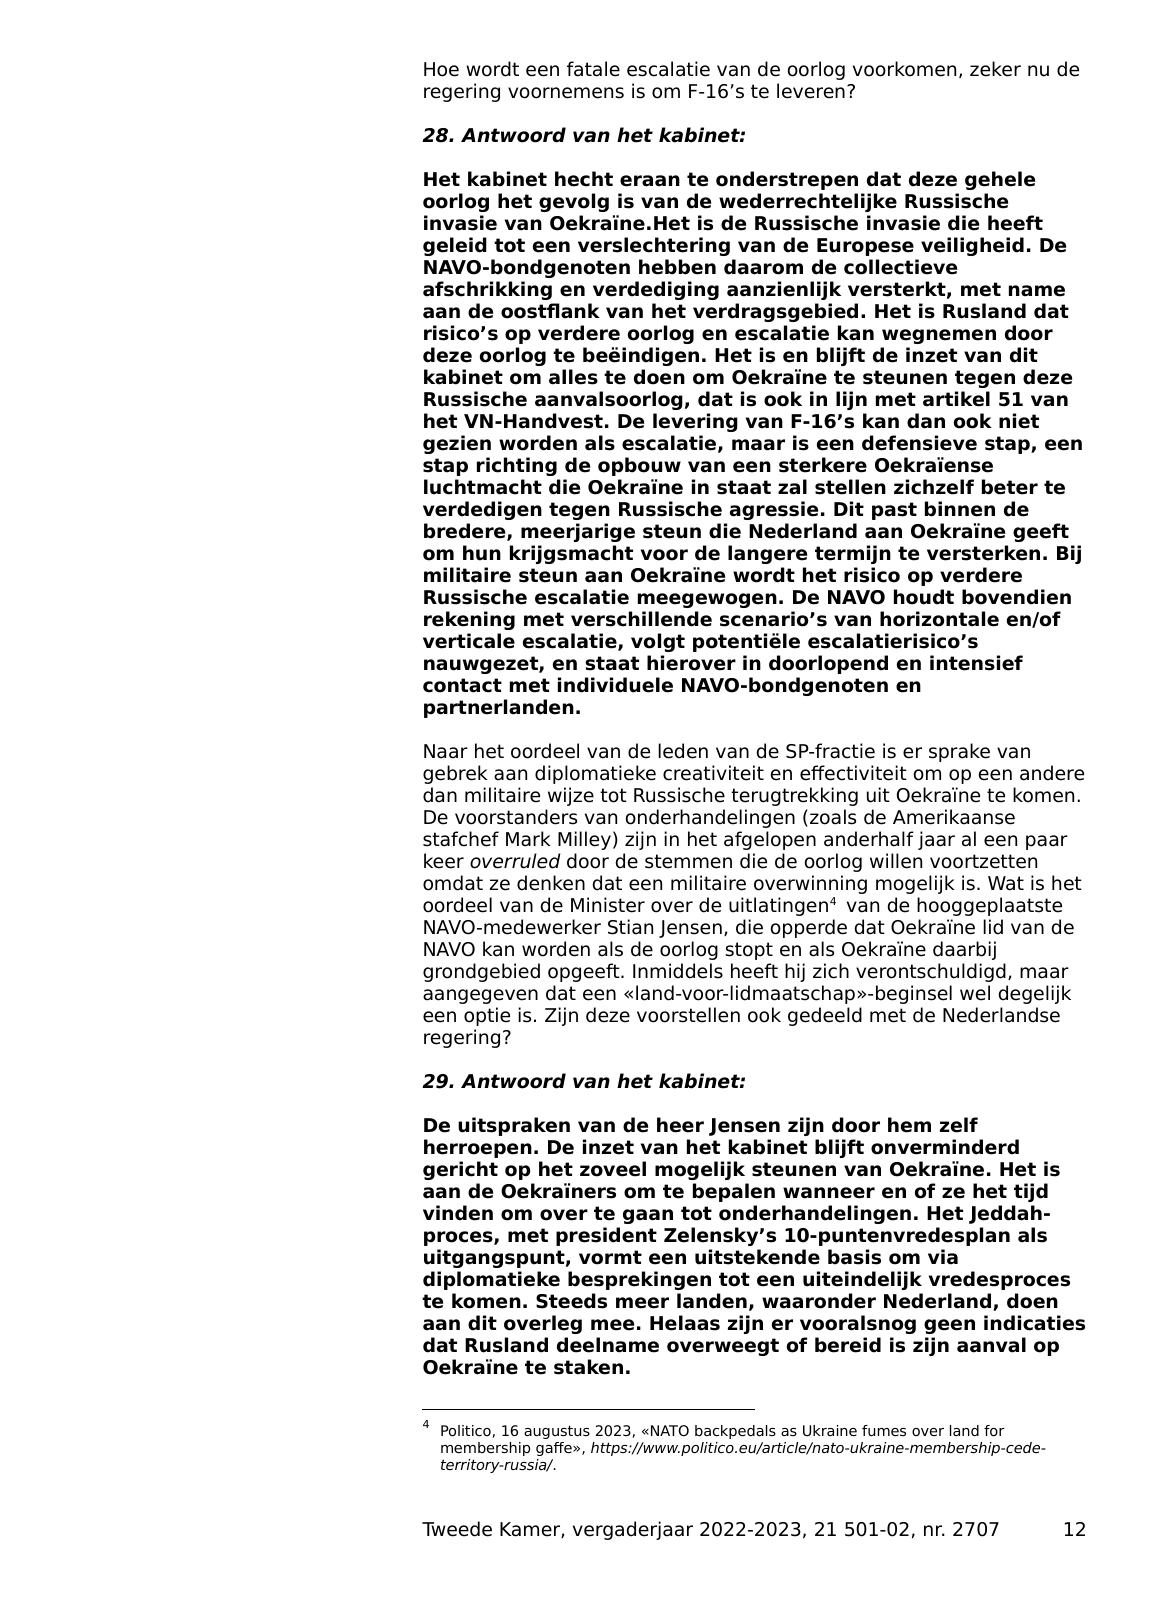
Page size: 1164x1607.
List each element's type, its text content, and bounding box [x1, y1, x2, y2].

text Naar het oordeel van de leden van de SP-fractie is er sprake van gebrek aan diplomatieke creativiteit en effectiviteit om op een andere dan militaire wijze tot Russische terugtrekking uit Oekraïne te komen. De voorstanders van onderhandelingen (zoals de Amerikaanse stafchef Mark Milley) zijn in het afgelopen anderhalf jaar al een paar keer overruled door de stemmen die de oorlog willen voortzetten omdat ze denken dat een militaire overwinning mogelijk is. Wat is het oordeel van de Minister over de uitlatingen van de hooggeplaatste NAVO-medewerker Stian Jensen, die opperde dat Oekraïne lid van de NAVO kan worden als de oorlog stopt en als Oekraïne daarbij grondgebied opgeeft. Inmiddels heeft hij zich verontschuldigd, maar aangegeven dat een «land-voor-lidmaatschap»-beginsel wel degelijk een optie is. Zijn deze voorstellen ook gedeeld met de Nederlandse regering? [422, 741, 1087, 1049]
text Het kabinet hecht eraan te onderstrepen dat deze gehele oorlog het gevolg is van de wederrechtelijke Russische invasie van Oekraïne.Het is de Russische invasie die heeft geleid tot een verslechtering van de Europese veiligheid. De NAVO-bondgenoten hebben daarom de collectieve afschrikking en verdediging aanzienlijk versterkt, met name aan de oostflank van het verdragsgebied. Het is Rusland dat risico’s op verdere oorlog en escalatie kan wegnemen door deze oorlog te beëindigen. Het is en blijft de inzet van dit kabinet om alles te doen om Oekraïne te steunen tegen deze Russische aanvalsoorlog, dat is ook in lijn met artikel 51 van het VN-Handvest. De levering van F-16’s kan dan ook niet gezien worden als escalatie, maar is een defensieve stap, een stap richting de opbouw van een sterkere Oekraïense luchtmacht die Oekraïne in staat zal stellen zichzelf beter te verdedigen tegen Russische agressie. Dit past binnen de bredere, meerjarige steun die Nederland aan Oekraïne geeft om hun krijgsmacht voor de langere termijn te versterken. Bij militaire steun aan Oekraïne wordt het risico op verdere Russische escalatie meegewogen. De NAVO houdt bovendien rekening met verschillende scenario’s van horizontale en/of verticale escalatie, volgt potentiële escalatierisico’s nauwgezet, en staat hierover in doorlopend en intensief contact met individuele NAVO-bondgenoten en partnerlanden. [422, 169, 1087, 719]
subtitle 28. Antwoord van het kabinet: [422, 125, 1087, 147]
text Politico, 16 augustus 2023, «NATO backpedals as Ukraine fumes over land for membership gaffe», https://www.politico.eu/article/nato-ukraine-membership-cede-territory-russia/. [422, 1418, 1087, 1474]
text De uitspraken van de heer Jensen zijn door hem zelf herroepen. De inzet van het kabinet blijft onverminderd gericht op het zoveel mogelijk steunen van Oekraïne. Het is aan de Oekraïners om te bepalen wanneer en of ze het tijd vinden om over te gaan tot onderhandelingen. Het Jeddah-proces, met president Zelensky’s 10-puntenvredesplan als uitgangspunt, vormt een uitstekende basis om via diplomatieke besprekingen tot een uiteindelijk vredesproces te komen. Steeds meer landen, waaronder Nederland, doen aan dit overleg mee. Helaas zijn er vooralsnog geen indicaties dat Rusland deelname overweegt of bereid is zijn aanval op Oekraïne te staken. [422, 1115, 1087, 1379]
subtitle 29. Antwoord van het kabinet: [422, 1071, 1087, 1093]
text Hoe wordt een fatale escalatie van de oorlog voorkomen, zeker nu de regering voornemens is om F-16’s te leveren? [422, 59, 1087, 103]
